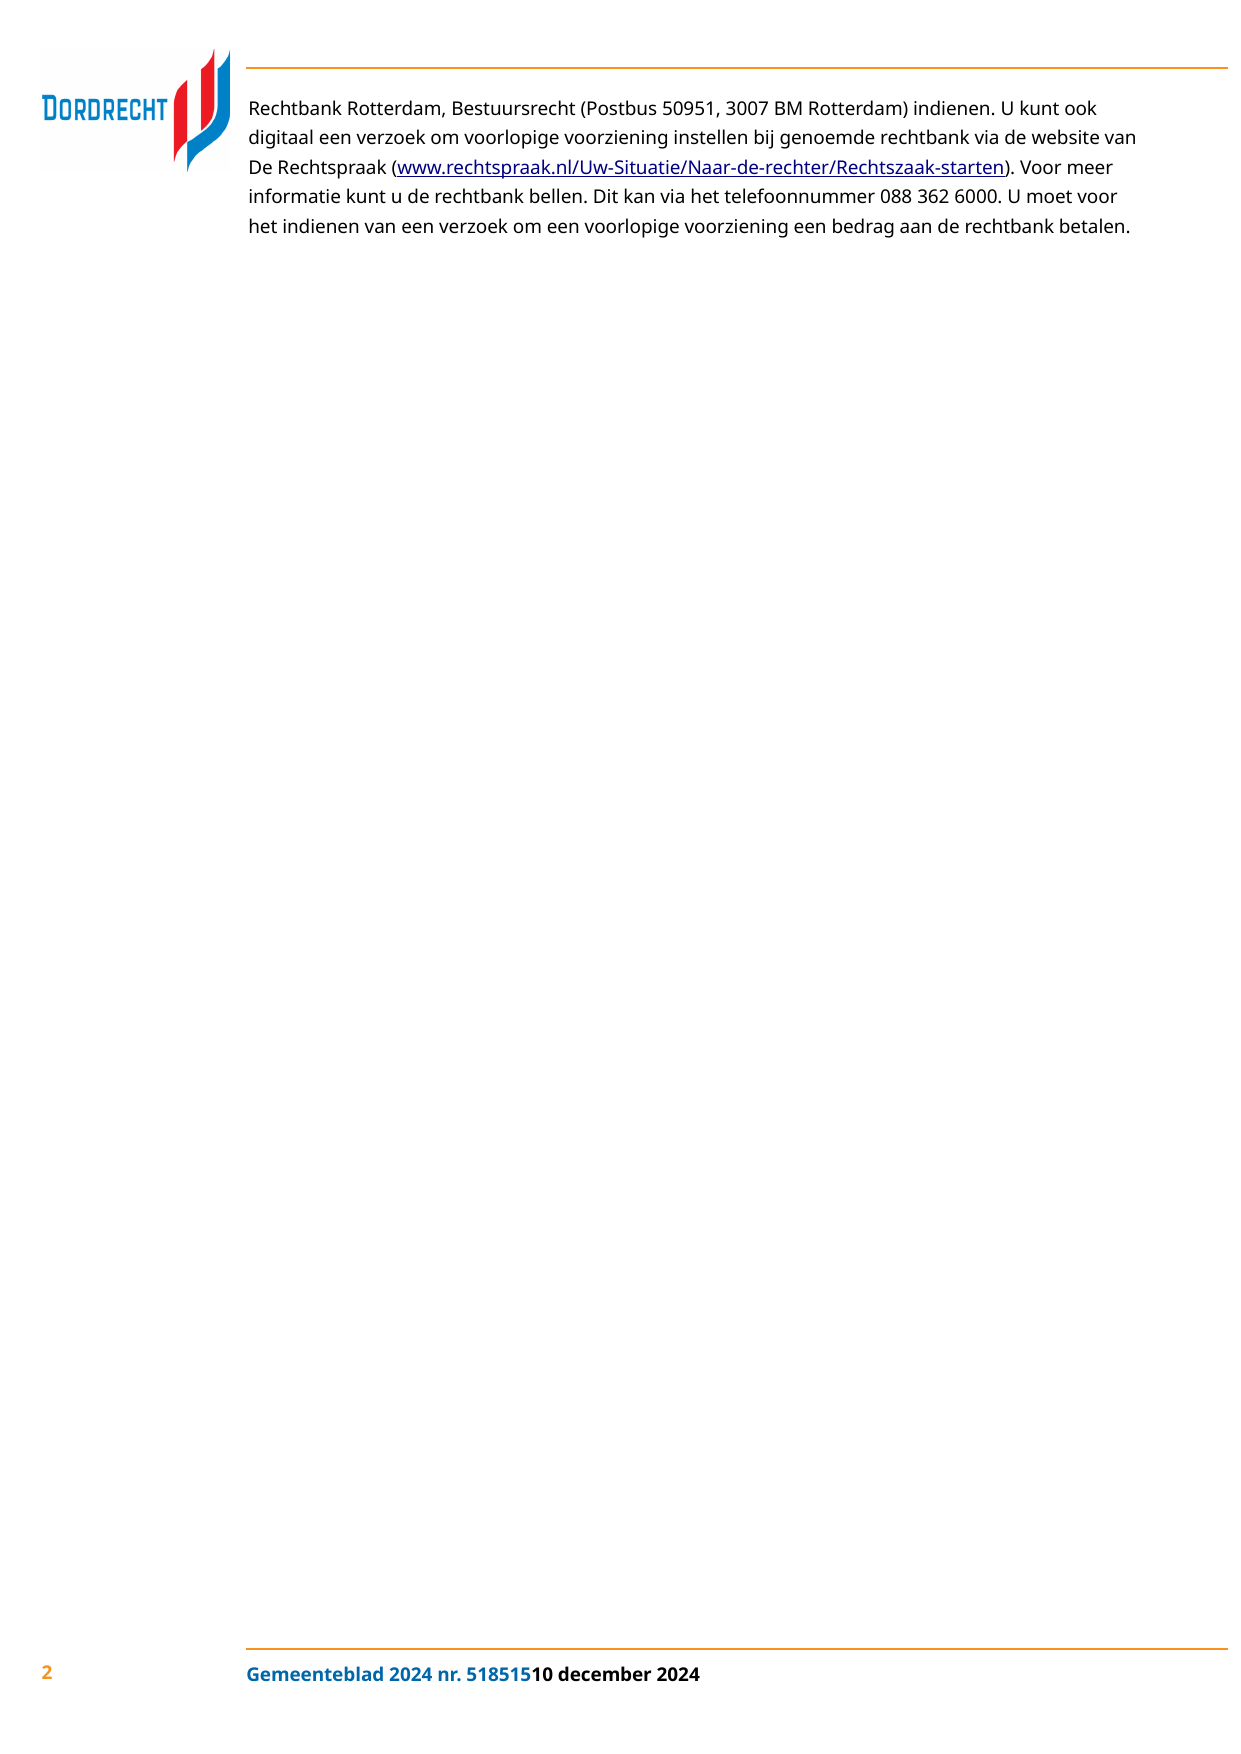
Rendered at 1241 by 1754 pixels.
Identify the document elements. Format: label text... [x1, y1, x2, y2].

text Rechtbank Rotterdam, Bestuursrecht (Postbus 50951, 3007 BM Rotterdam) indienen. U kunt ook digitaal een verzoek om voorlopige voorziening instellen bij genoemde rechtbank via de website van De Rechtspraak (www.rechtspraak.nl/Uw-Situatie/Naar-de-rechter/Rechtszaak-starten). Voor meer informatie kunt u de rechtbank bellen. Dit kan via het telefoonnummer 088 362 6000. U moet voor het indienen van een verzoek om een voorlopige voorziening een bedrag aan de rechtbank betalen. [248, 95, 1152, 239]
picture [41, 47, 231, 172]
